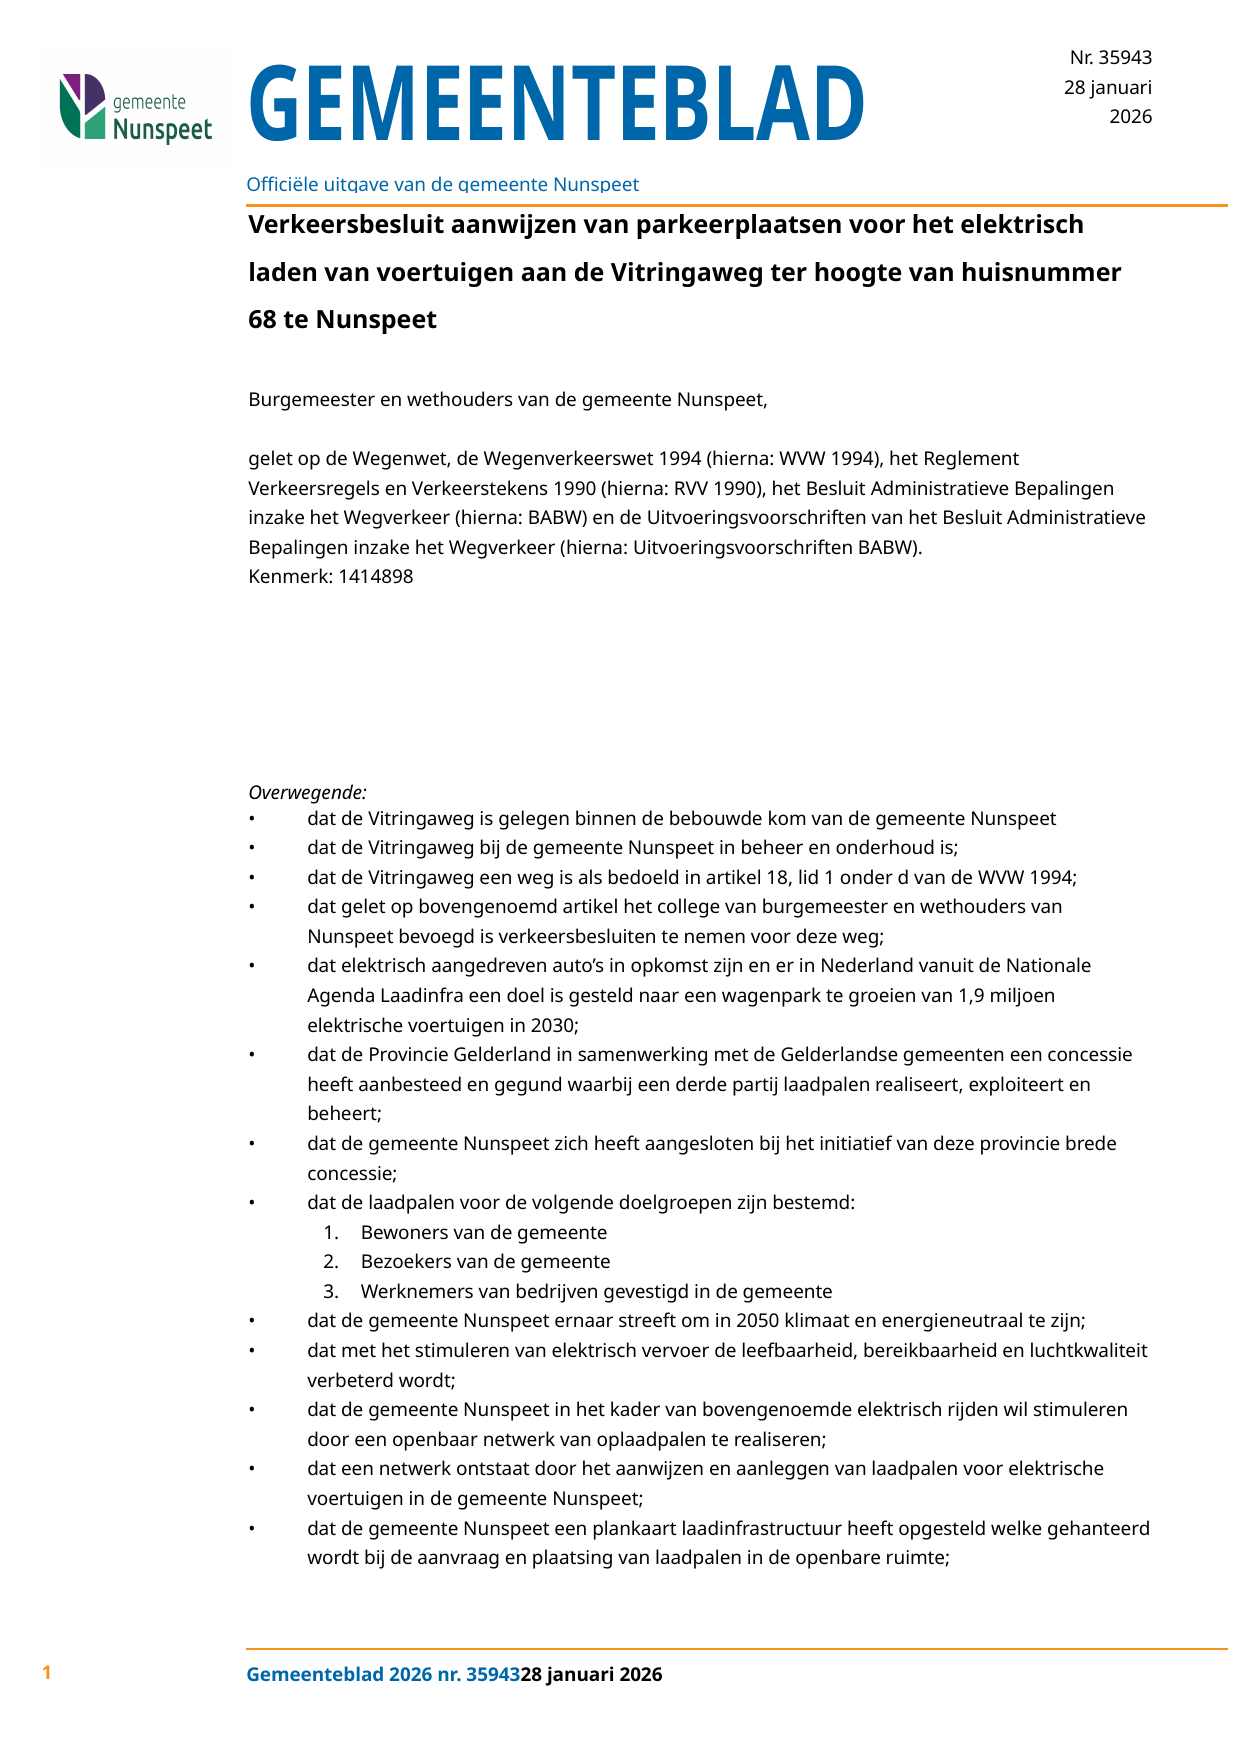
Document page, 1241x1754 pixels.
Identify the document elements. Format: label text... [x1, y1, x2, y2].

list dat de gemeente Nunspeet zich heeft aangesloten bij het initiatief van deze provincie brede concessie; [248, 1130, 1152, 1185]
list dat de laadpalen voor de volgende doelgroepen zijn bestemd: [248, 1189, 1152, 1215]
list dat de Provincie Gelderland in samenwerking met de Gelderlandse gemeenten een concessie heeft aanbesteed en gegund waarbij een derde partij laadpalen realiseert, exploiteert en beheert; [248, 1041, 1152, 1126]
list Bewoners van de gemeente [323, 1219, 1152, 1244]
list Werknemers van bedrijven gevestigd in de gemeente [323, 1278, 1152, 1304]
list dat met het stimuleren van elektrisch vervoer de leefbaarheid, bereikbaarheid en luchtkwaliteit verbeterd wordt; [248, 1337, 1152, 1392]
list dat de gemeente Nunspeet een plankaart laadinfrastructuur heeft opgesteld welke gehanteerd wordt bij de aanvraag en plaatsing van laadpalen in de openbare ruimte; [248, 1515, 1152, 1570]
list dat de gemeente Nunspeet in het kader van bovengenoemde elektrisch rijden wil stimuleren door een openbaar netwerk van oplaadpalen te realiseren; [248, 1396, 1152, 1452]
text Kenmerk: 1414898 [248, 564, 1152, 589]
list dat elektrisch aangedreven auto’s in opkomst zijn en er in Nederland vanuit de Nationale Agenda Laadinfra een doel is gesteld naar een wagenpark te groeien van 1,9 miljoen elektrische voertuigen in 2030; [248, 953, 1152, 1037]
list dat een netwerk ontstaat door het aanwijzen en aanleggen van laadpalen voor elektrische voertuigen in de gemeente Nunspeet; [248, 1456, 1152, 1511]
text Burgemeester en wethouders van de gemeente Nunspeet, [248, 386, 1152, 412]
text gelet op de Wegenwet, de Wegenverkeerswet 1994 (hierna: WVW 1994), het Reglement Verkeersregels en Verkeerstekens 1990 (hierna: RVV 1990), het Besluit Administratieve Bepalingen inzake het Wegverkeer (hierna: BABW) en de Uitvoeringsvoorschriften van het Besluit Administratieve Bepalingen inzake het Wegverkeer (hierna: Uitvoeringsvoorschriften BABW). [248, 445, 1152, 560]
list dat de Vitringaweg bij de gemeente Nunspeet in beheer en onderhoud is; [248, 834, 1152, 860]
list dat de Vitringaweg is gelegen binnen de bebouwde kom van de gemeente Nunspeet [248, 805, 1152, 830]
list dat gelet op bovengenoemd artikel het college van burgemeester en wethouders van Nunspeet bevoegd is verkeersbesluiten te nemen voor deze weg; [248, 893, 1152, 949]
picture [41, 47, 231, 172]
list Bezoekers van de gemeente [323, 1248, 1152, 1274]
list dat de Vitringaweg een weg is als bedoeld in artikel 18, lid 1 onder d van de WVW 1994; [248, 864, 1152, 889]
text Verkeersbesluit aanwijzen van parkeerplaatsen voor het elektrisch laden van voertuigen aan de Vitringaweg ter hoogte van huisnummer 68 te Nunspeet [248, 207, 1152, 336]
list dat de gemeente Nunspeet ernaar streeft om in 2050 klimaat en energieneutraal te zijn; [248, 1308, 1152, 1333]
text Overwegende: [248, 779, 1152, 805]
